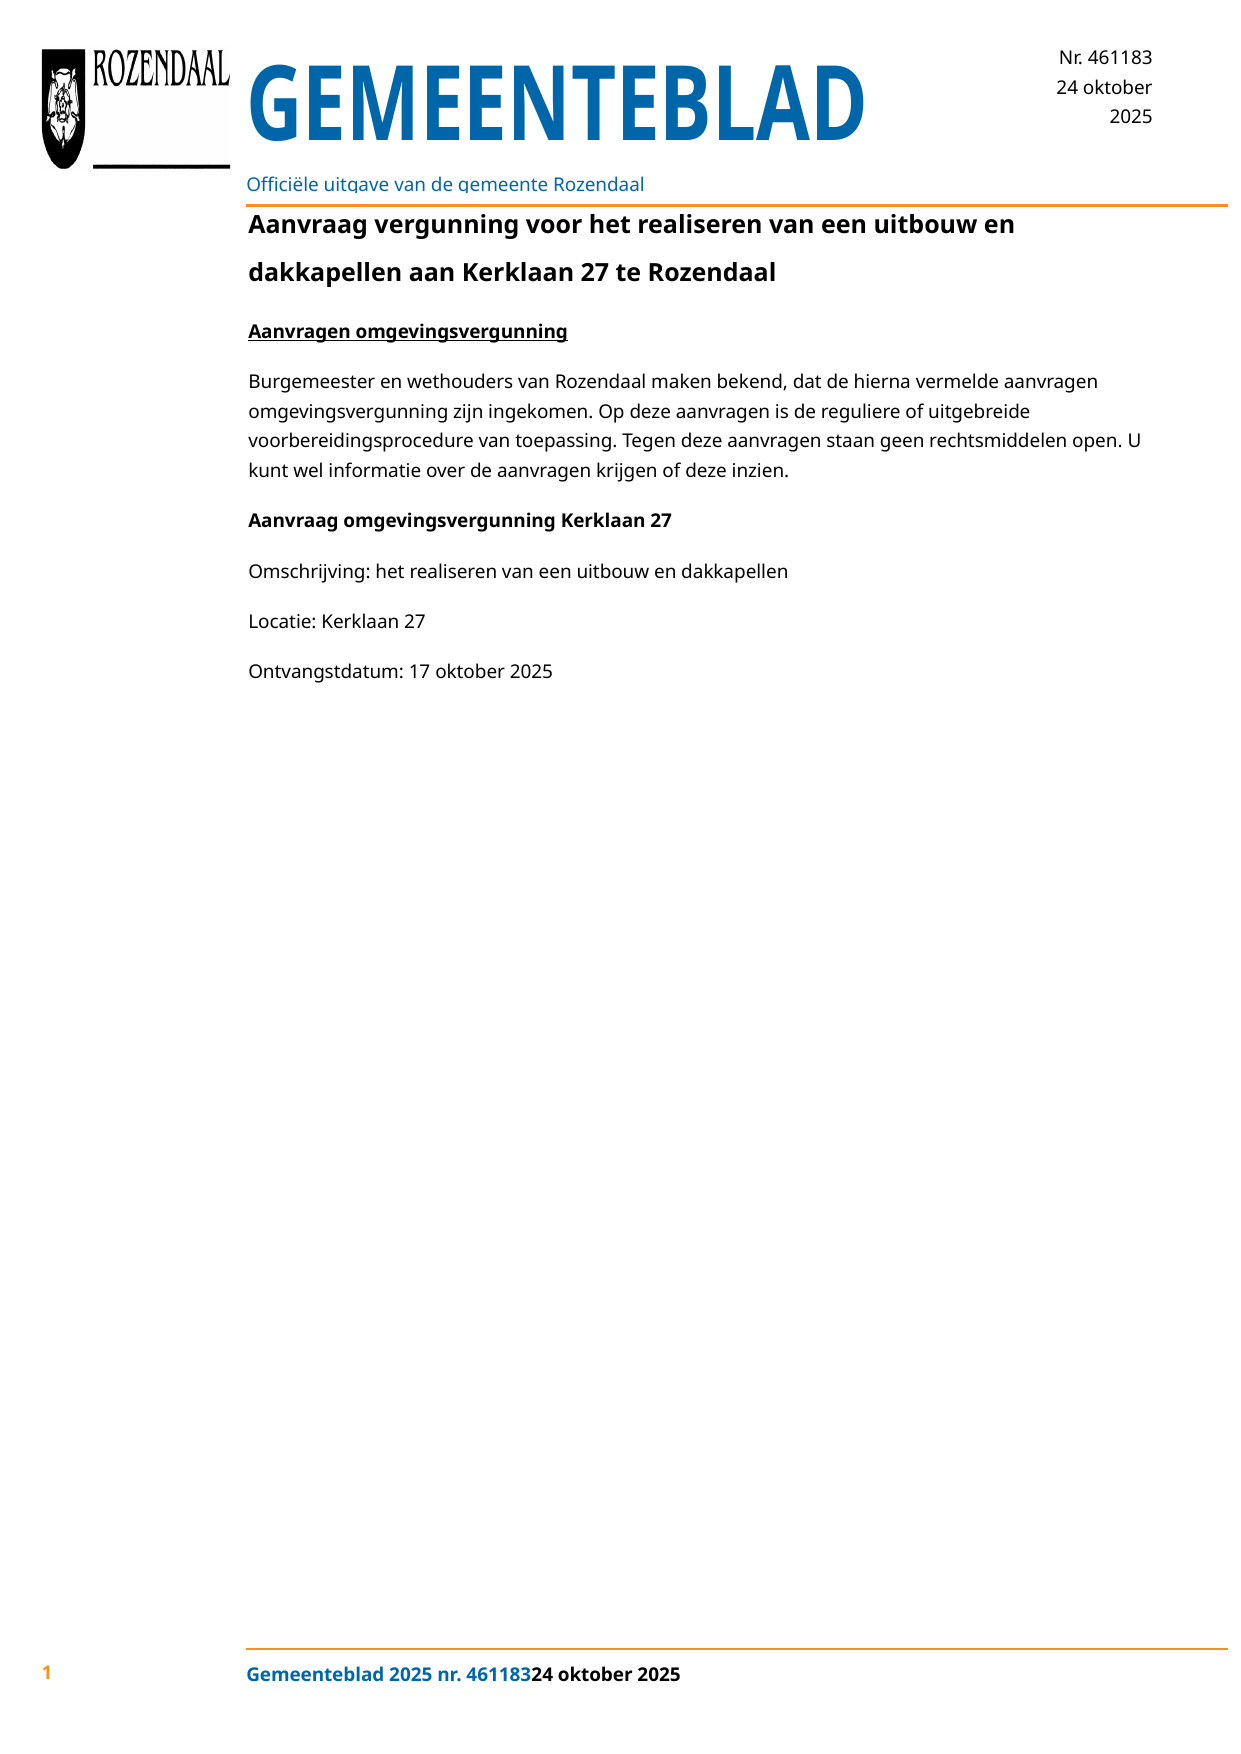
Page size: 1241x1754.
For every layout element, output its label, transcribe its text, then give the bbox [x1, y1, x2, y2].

text Burgemeester en wethouders van Rozendaal maken bekend, dat de hierna vermelde aanvragen omgevingsvergunning zijn ingekomen. Op deze aanvragen is de reguliere of uitgebreide voorbereidingsprocedure van toepassing. Tegen deze aanvragen staan geen rechtsmiddelen open. U kunt wel informatie over de aanvragen krijgen of deze inzien. [248, 368, 1152, 483]
picture [41, 47, 231, 172]
text Omschrijving: het realiseren van een uitbouw en dakkapellen [248, 558, 1152, 584]
text Aanvraag omgevingsvergunning Kerklaan 27 [248, 507, 1152, 533]
text Locatie: Kerklaan 27 [248, 608, 1152, 634]
text Aanvraag vergunning voor het realiseren van een uitbouw en dakkapellen aan Kerklaan 27 te Rozendaal [248, 207, 1152, 288]
text Aanvragen omgevingsvergunning [248, 318, 1152, 344]
text Ontvangstdatum: 17 oktober 2025 [248, 659, 1152, 684]
